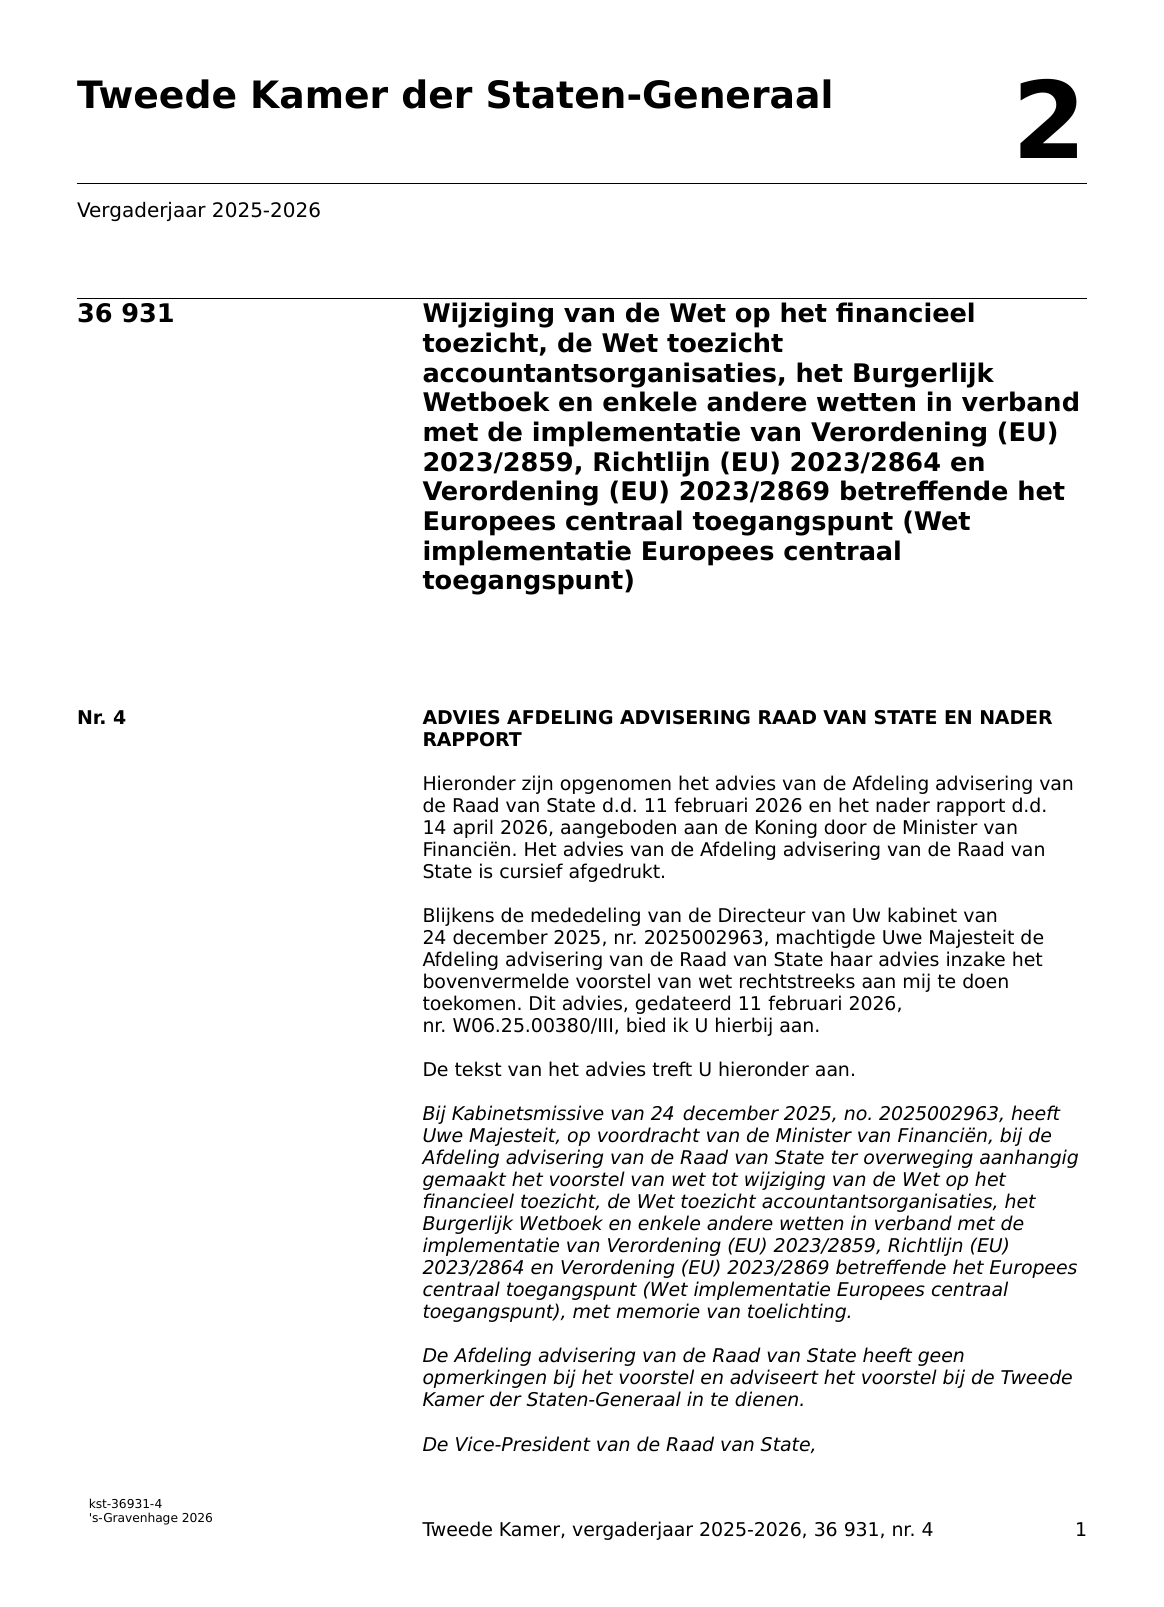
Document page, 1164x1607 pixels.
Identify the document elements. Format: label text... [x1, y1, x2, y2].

text De tekst van het advies treft U hieronder aan. [422, 1059, 1087, 1081]
text Hieronder zijn opgenomen het advies van de Afdeling advisering van de Raad van State d.d. 11 februari 2026 en het nader rapport d.d. 14 april 2026, aangeboden aan de Koning door de Minister van Financiën. Het advies van de Afdeling advisering van de Raad van State is cursief afgedrukt. [422, 773, 1087, 883]
text Blijkens de mededeling van de Directeur van Uw kabinet van 24 december 2025, nr. 2025002963, machtigde Uwe Majesteit de Afdeling advisering van de Raad van State haar advies inzake het bovenvermelde voorstel van wet rechtstreeks aan mij te doen toekomen. Dit advies, gedateerd 11 februari 2026, nr. W06.25.00380/III, bied ik U hierbij aan. [422, 905, 1087, 1037]
subtitle 36 931 Wijziging van de Wet op het financieel toezicht, de Wet toezicht accountantsorganisaties, het Burgerlijk Wetboek en enkele andere wetten in verband met de implementatie van Verordening (EU) 2023/2859, Richtlijn (EU) 2023/2864 en Verordening (EU) 2023/2869 betreffende het Europees centraal toegangspunt (Wet implementatie Europees centraal toegangspunt) [77, 299, 1087, 596]
table_cell Vergaderjaar 2025-2026 [77, 184, 1087, 298]
table_header 2 [886, 59, 1087, 183]
text kst-36931-4 [88, 1497, 323, 1511]
text De Vice-President van de Raad van State, [422, 1433, 1087, 1455]
subtitle Nr. 4 ADVIES AFDELING ADVISERING RAAD VAN STATE EN NADER RAPPORT [77, 707, 1087, 751]
table_header Tweede Kamer der Staten-Generaal [77, 59, 886, 183]
text 's-Gravenhage 2026 [88, 1511, 323, 1525]
text De Afdeling advisering van de Raad van State heeft geen opmerkingen bij het voorstel en adviseert het voorstel bij de Tweede Kamer der Staten-Generaal in te dienen. [422, 1345, 1087, 1411]
text Bij Kabinetsmissive van 24 december 2025, no. 2025002963, heeft Uwe Majesteit, op voordracht van de Minister van Financiën, bij de Afdeling advisering van de Raad van State ter overweging aanhangig gemaakt het voorstel van wet tot wijziging van de Wet op het financieel toezicht, de Wet toezicht accountantsorganisaties, het Burgerlijk Wetboek en enkele andere wetten in verband met de implementatie van Verordening (EU) 2023/2859, Richtlijn (EU) 2023/2864 en Verordening (EU) 2023/2869 betreffende het Europees centraal toegangspunt (Wet implementatie Europees centraal toegangspunt), met memorie van toelichting. [422, 1103, 1087, 1323]
